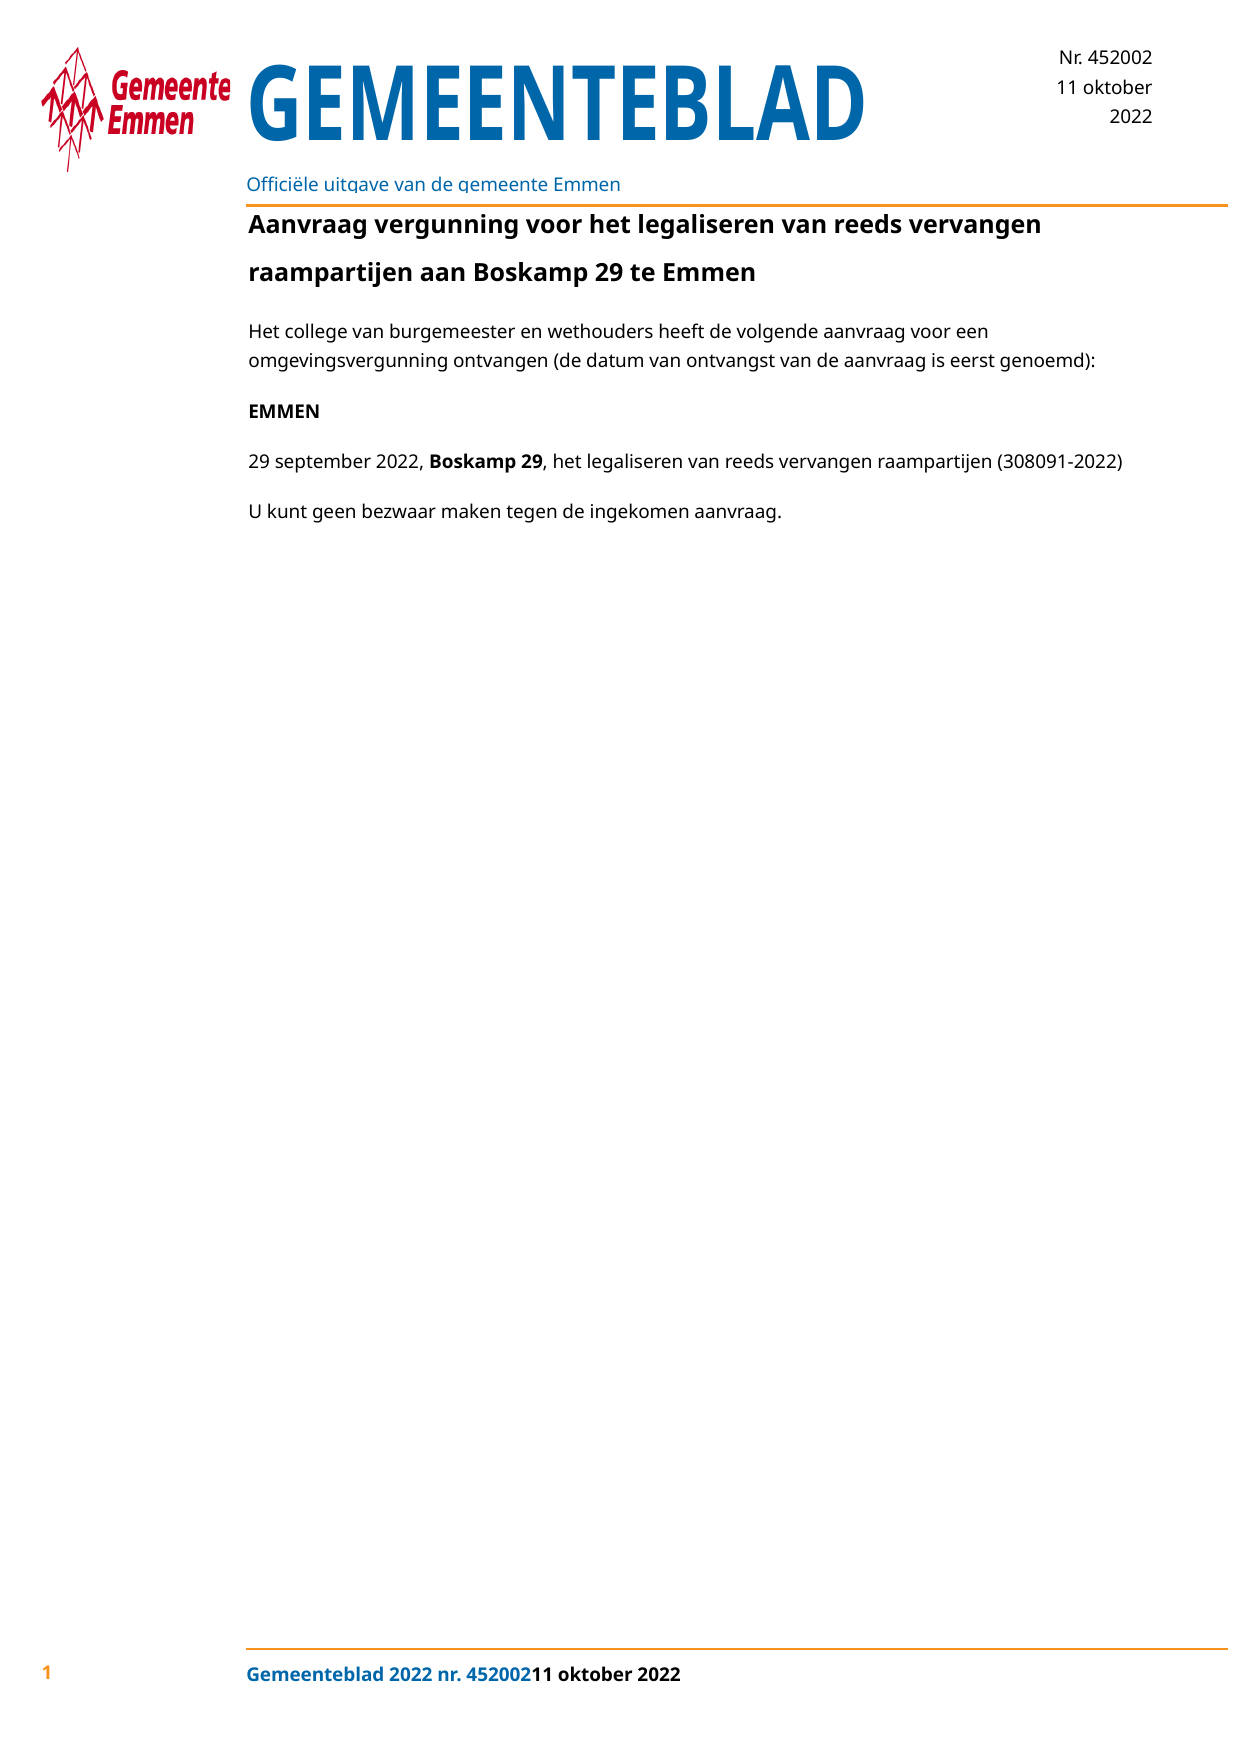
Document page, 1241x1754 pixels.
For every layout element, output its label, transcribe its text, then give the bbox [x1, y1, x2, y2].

text EMMEN [248, 398, 1152, 424]
text Aanvraag vergunning voor het legaliseren van reeds vervangen raampartijen aan Boskamp 29 te Emmen [248, 207, 1152, 288]
text U kunt geen bezwaar maken tegen de ingekomen aanvraag. [248, 499, 1152, 524]
picture [41, 47, 231, 172]
text 29 september 2022, Boskamp 29, het legaliseren van reeds vervangen raampartijen (308091-2022) [248, 448, 1152, 474]
text Het college van burgemeester en wethouders heeft de volgende aanvraag voor een omgevingsvergunning ontvangen (de datum van ontvangst van de aanvraag is eerst genoemd): [248, 318, 1152, 373]
